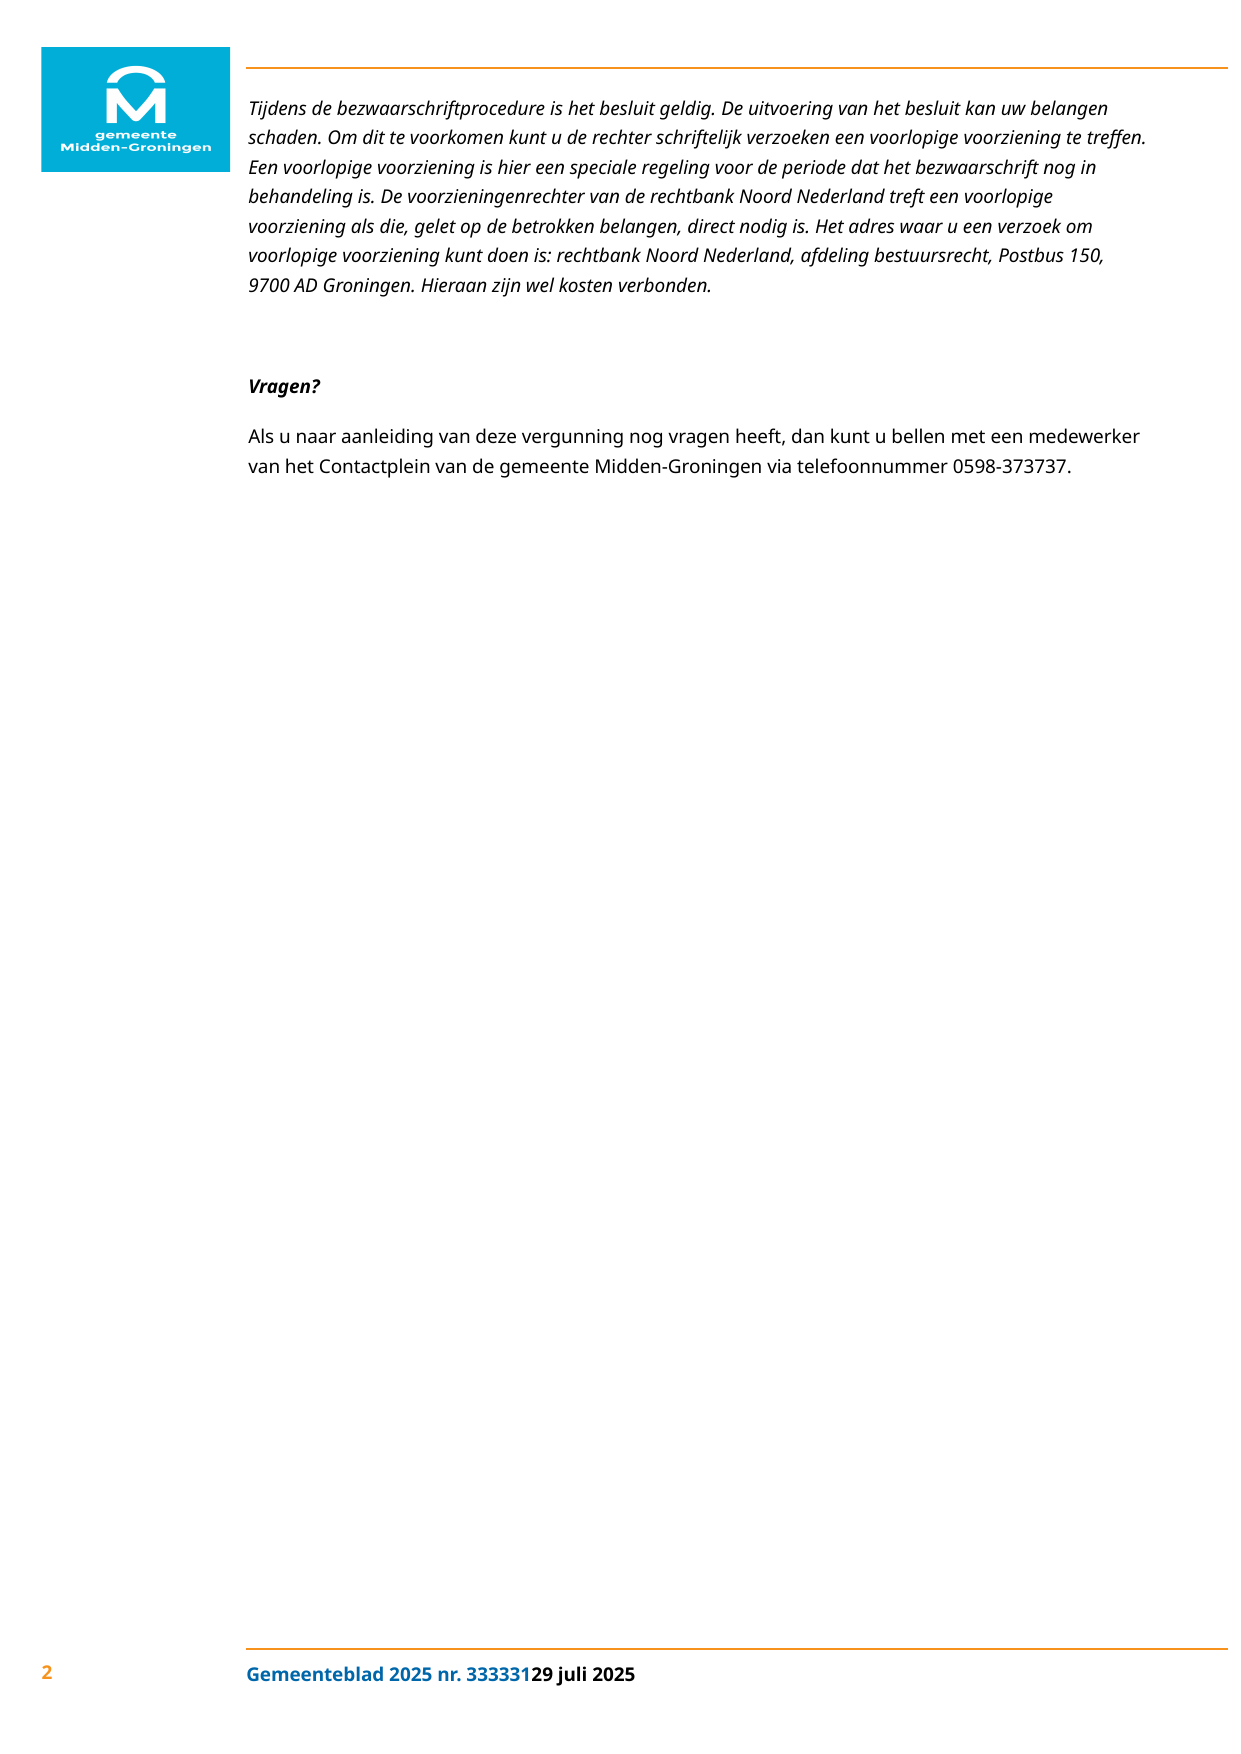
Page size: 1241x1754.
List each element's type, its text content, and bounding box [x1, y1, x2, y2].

text Als u naar aanleiding van deze vergunning nog vragen heeft, dan kunt u bellen met een medewerker van het Contactplein van de gemeente Midden-Groningen via telefoonnummer 0598-373737. [248, 423, 1152, 479]
picture [108, 66, 164, 82]
picture [184, 146, 190, 153]
text Tijdens de bezwaarschriftprocedure is het besluit geldig. De uitvoering van het besluit kan uw belangen schaden. Om dit te voorkomen kunt u de rechter schriftelijk verzoeken een voorlopige voorziening te treffen. Een voorlopige voorziening is hier een speciale regeling voor de periode dat het bezwaarschrift nog in behandeling is. De voorzieningenrechter van de rechtbank Noord Nederland treft een voorlopige voorziening als die, gelet op de betrokken belangen, direct nodig is. Het adres waar u een verzoek om voorlopige voorziening kunt doen is: rechtbank Noord Nederland, afdeling bestuursrecht, Postbus 150, 9700 AD Groningen. Hieraan zijn wel kosten verbonden. [248, 95, 1152, 298]
picture [107, 89, 165, 122]
text Vragen? [248, 373, 1152, 399]
